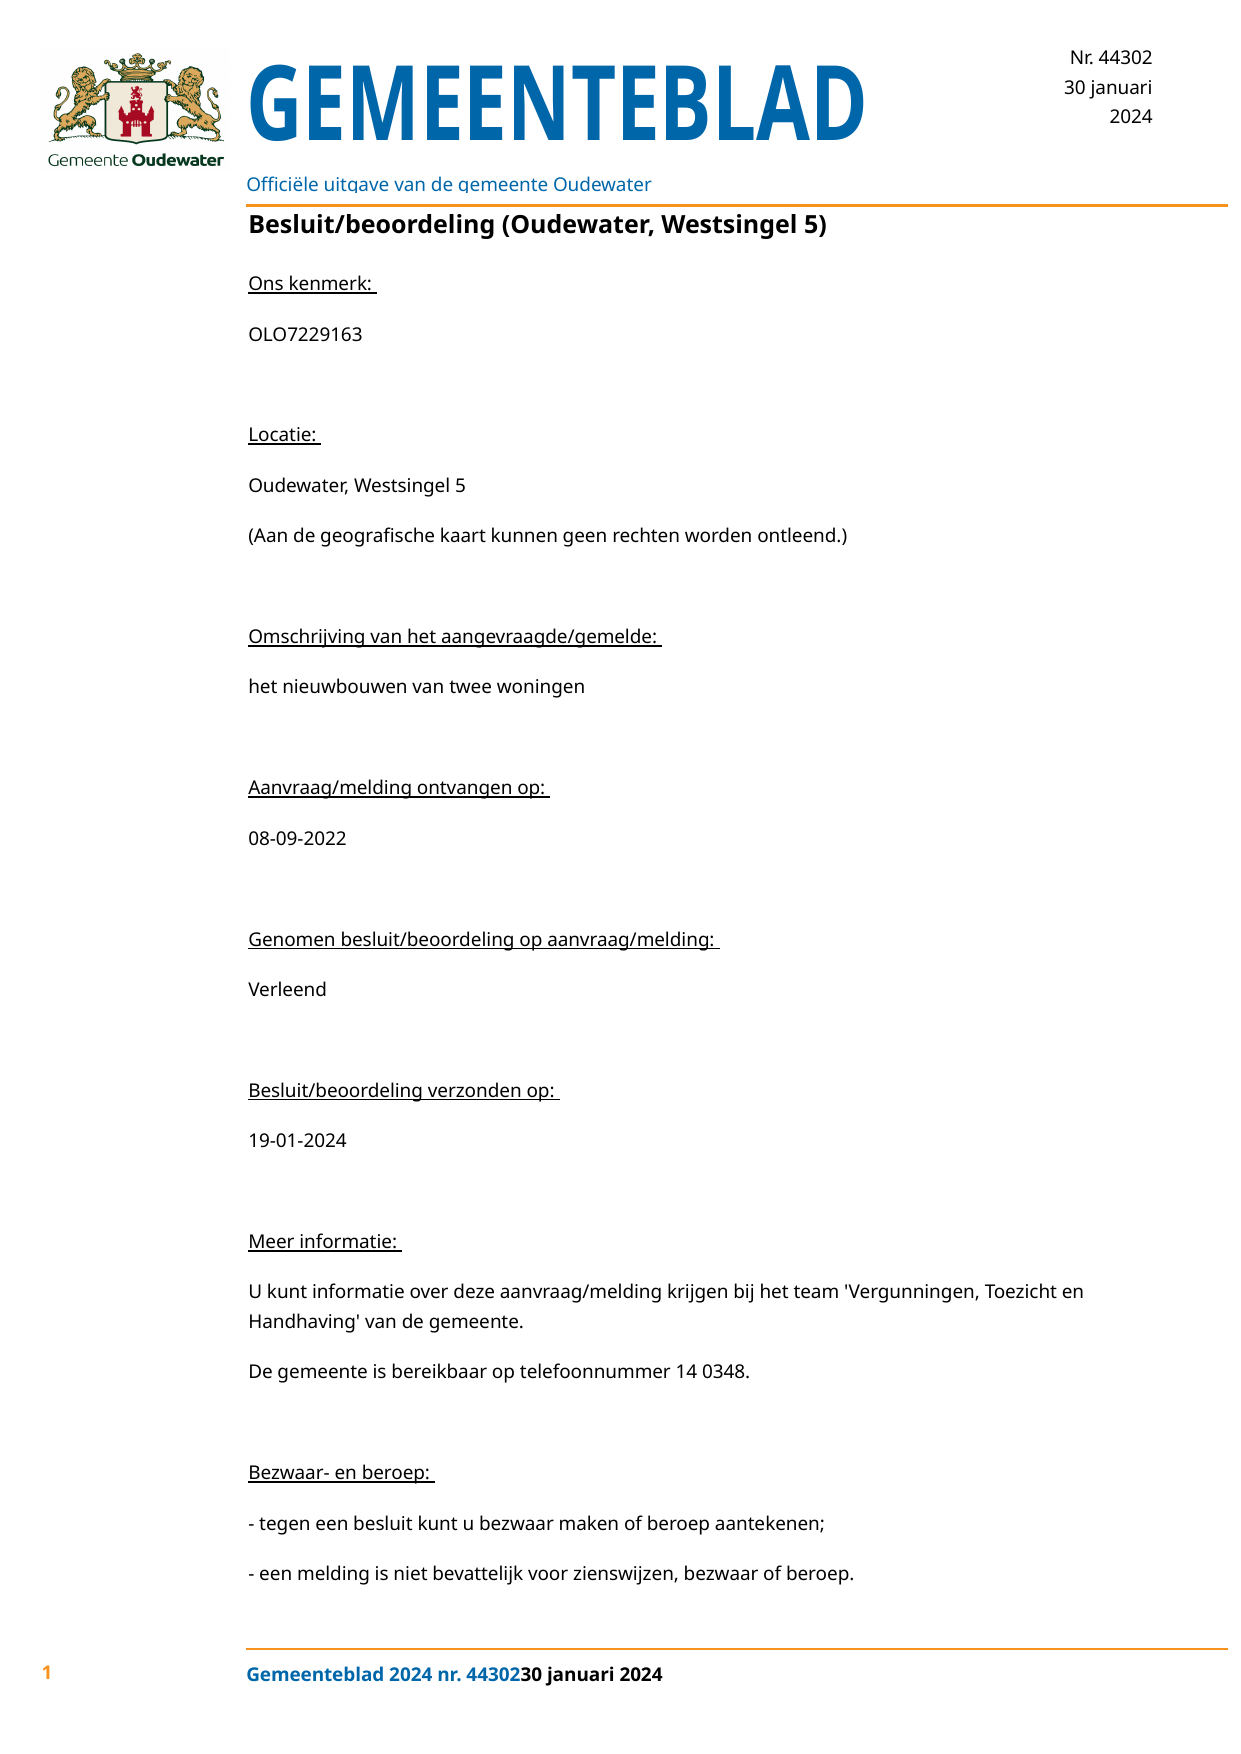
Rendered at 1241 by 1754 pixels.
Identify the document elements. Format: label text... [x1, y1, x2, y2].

text Besluit/beoordeling (Oudewater, Westsingel 5) [248, 207, 1152, 241]
text Aanvraag/melding ontvangen op: [248, 774, 1152, 800]
text 19-01-2024 [248, 1127, 1152, 1153]
text Omschrijving van het aangevraagde/gemelde: [248, 623, 1152, 649]
text 08-09-2022 [248, 825, 1152, 851]
text (Aan de geografische kaart kunnen geen rechten worden ontleend.) [248, 522, 1152, 548]
text - een melding is niet bevattelijk voor zienswijzen, bezwaar of beroep. [248, 1560, 1152, 1586]
text OLO7229163 [248, 321, 1152, 346]
text U kunt informatie over deze aanvraag/melding krijgen bij het team 'Vergunningen, Toezicht en Handhaving' van de gemeente. [248, 1279, 1152, 1334]
text Locatie: [248, 422, 1152, 447]
text - tegen een besluit kunt u bezwaar maken of beroep aantekenen; [248, 1510, 1152, 1536]
picture [41, 47, 231, 172]
text Genomen besluit/beoordeling op aanvraag/melding: [248, 926, 1152, 951]
text Ons kenmerk: [248, 270, 1152, 296]
text Oudewater, Westsingel 5 [248, 472, 1152, 498]
text Meer informatie: [248, 1228, 1152, 1254]
text Bezwaar- en beroep: [248, 1459, 1152, 1485]
text het nieuwbouwen van twee woningen [248, 674, 1152, 699]
text De gemeente is bereikbaar op telefoonnummer 14 0348. [248, 1359, 1152, 1384]
text Besluit/beoordeling verzonden op: [248, 1077, 1152, 1103]
text Verleend [248, 976, 1152, 1002]
